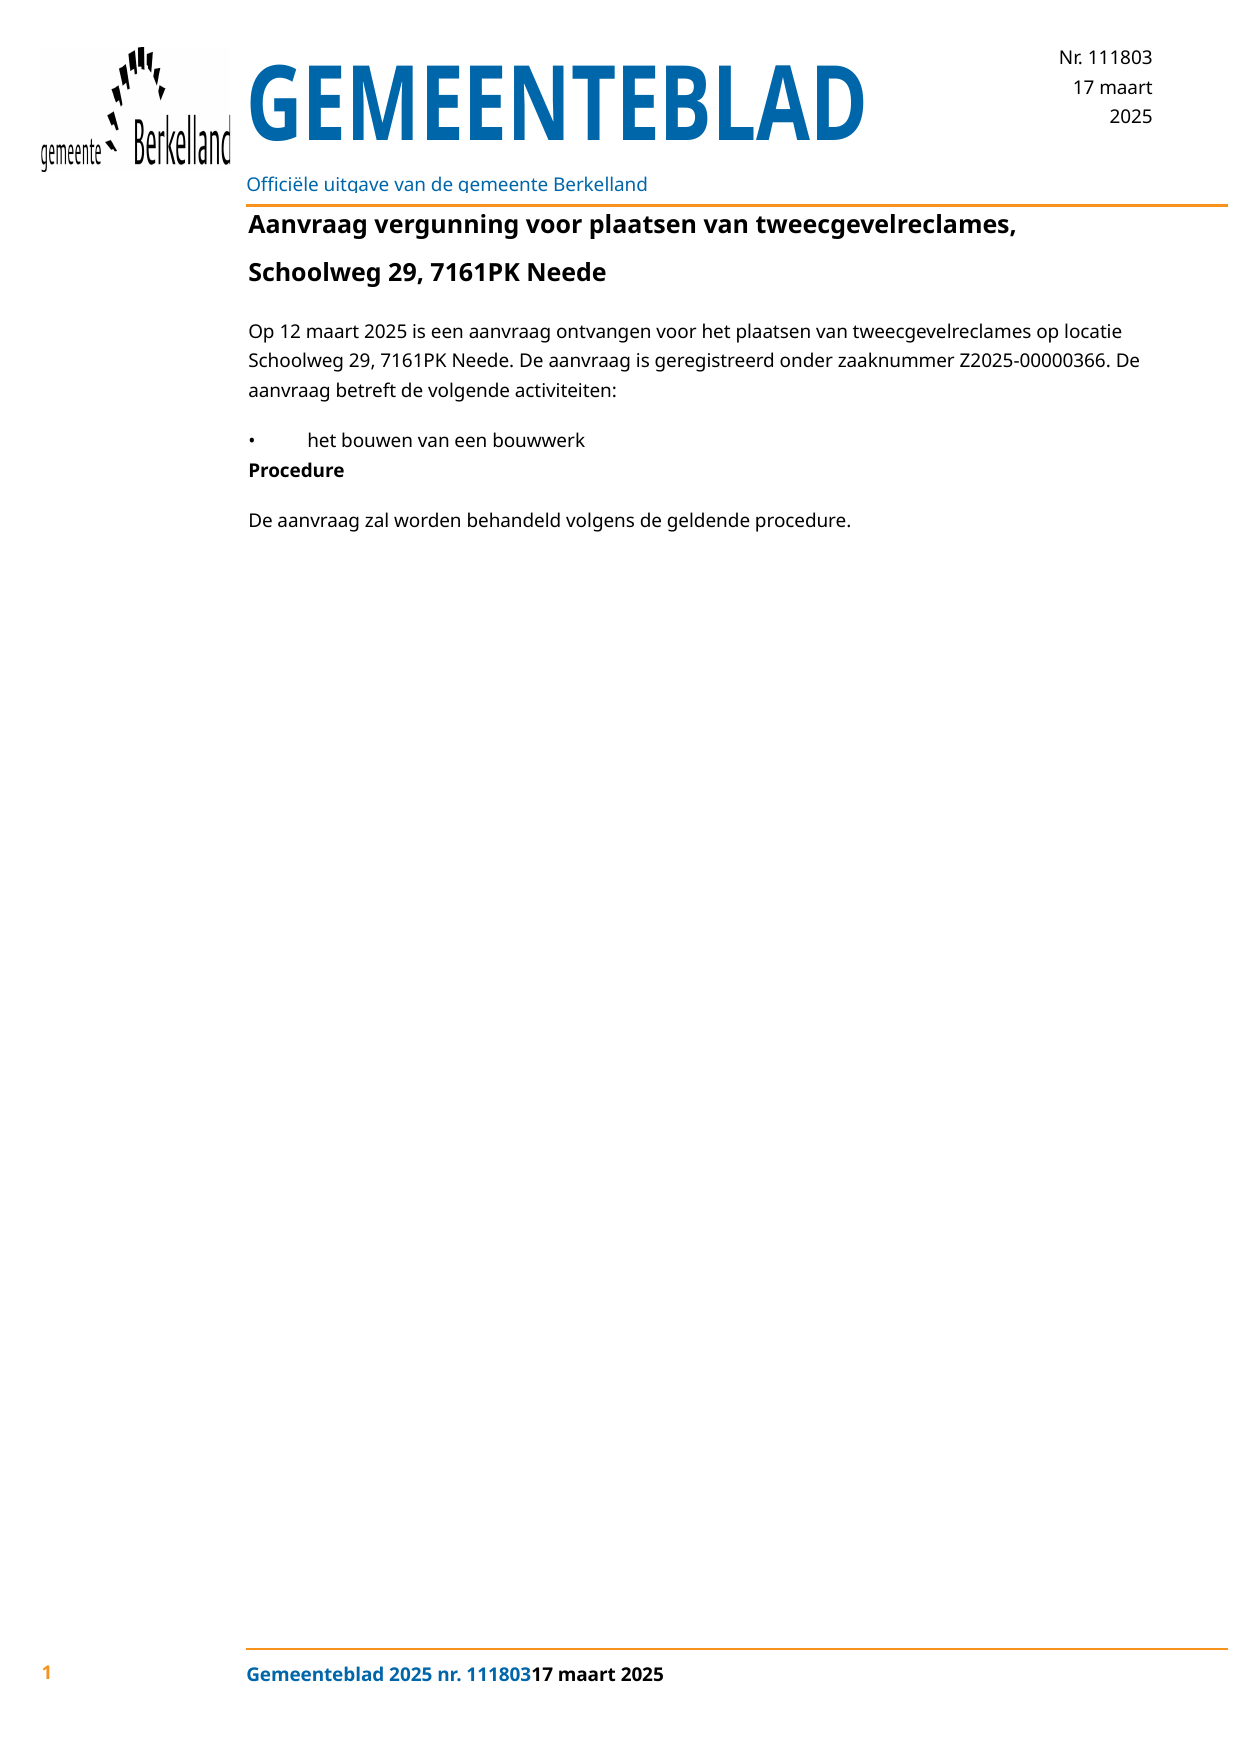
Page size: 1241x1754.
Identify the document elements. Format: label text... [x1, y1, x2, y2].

text De aanvraag zal worden behandeld volgens de geldende procedure. [248, 507, 1152, 533]
text Op 12 maart 2025 is een aanvraag ontvangen voor het plaatsen van tweecgevelreclames op locatie Schoolweg 29, 7161PK Neede. De aanvraag is geregistreerd onder zaaknummer Z2025-00000366. De aanvraag betreft de volgende activiteiten: [248, 318, 1152, 403]
text Aanvraag vergunning voor plaatsen van tweecgevelreclames, Schoolweg 29, 7161PK Neede [248, 207, 1152, 288]
list het bouwen van een bouwwerk [248, 427, 1152, 453]
text Procedure [248, 457, 1152, 483]
picture [41, 47, 231, 172]
